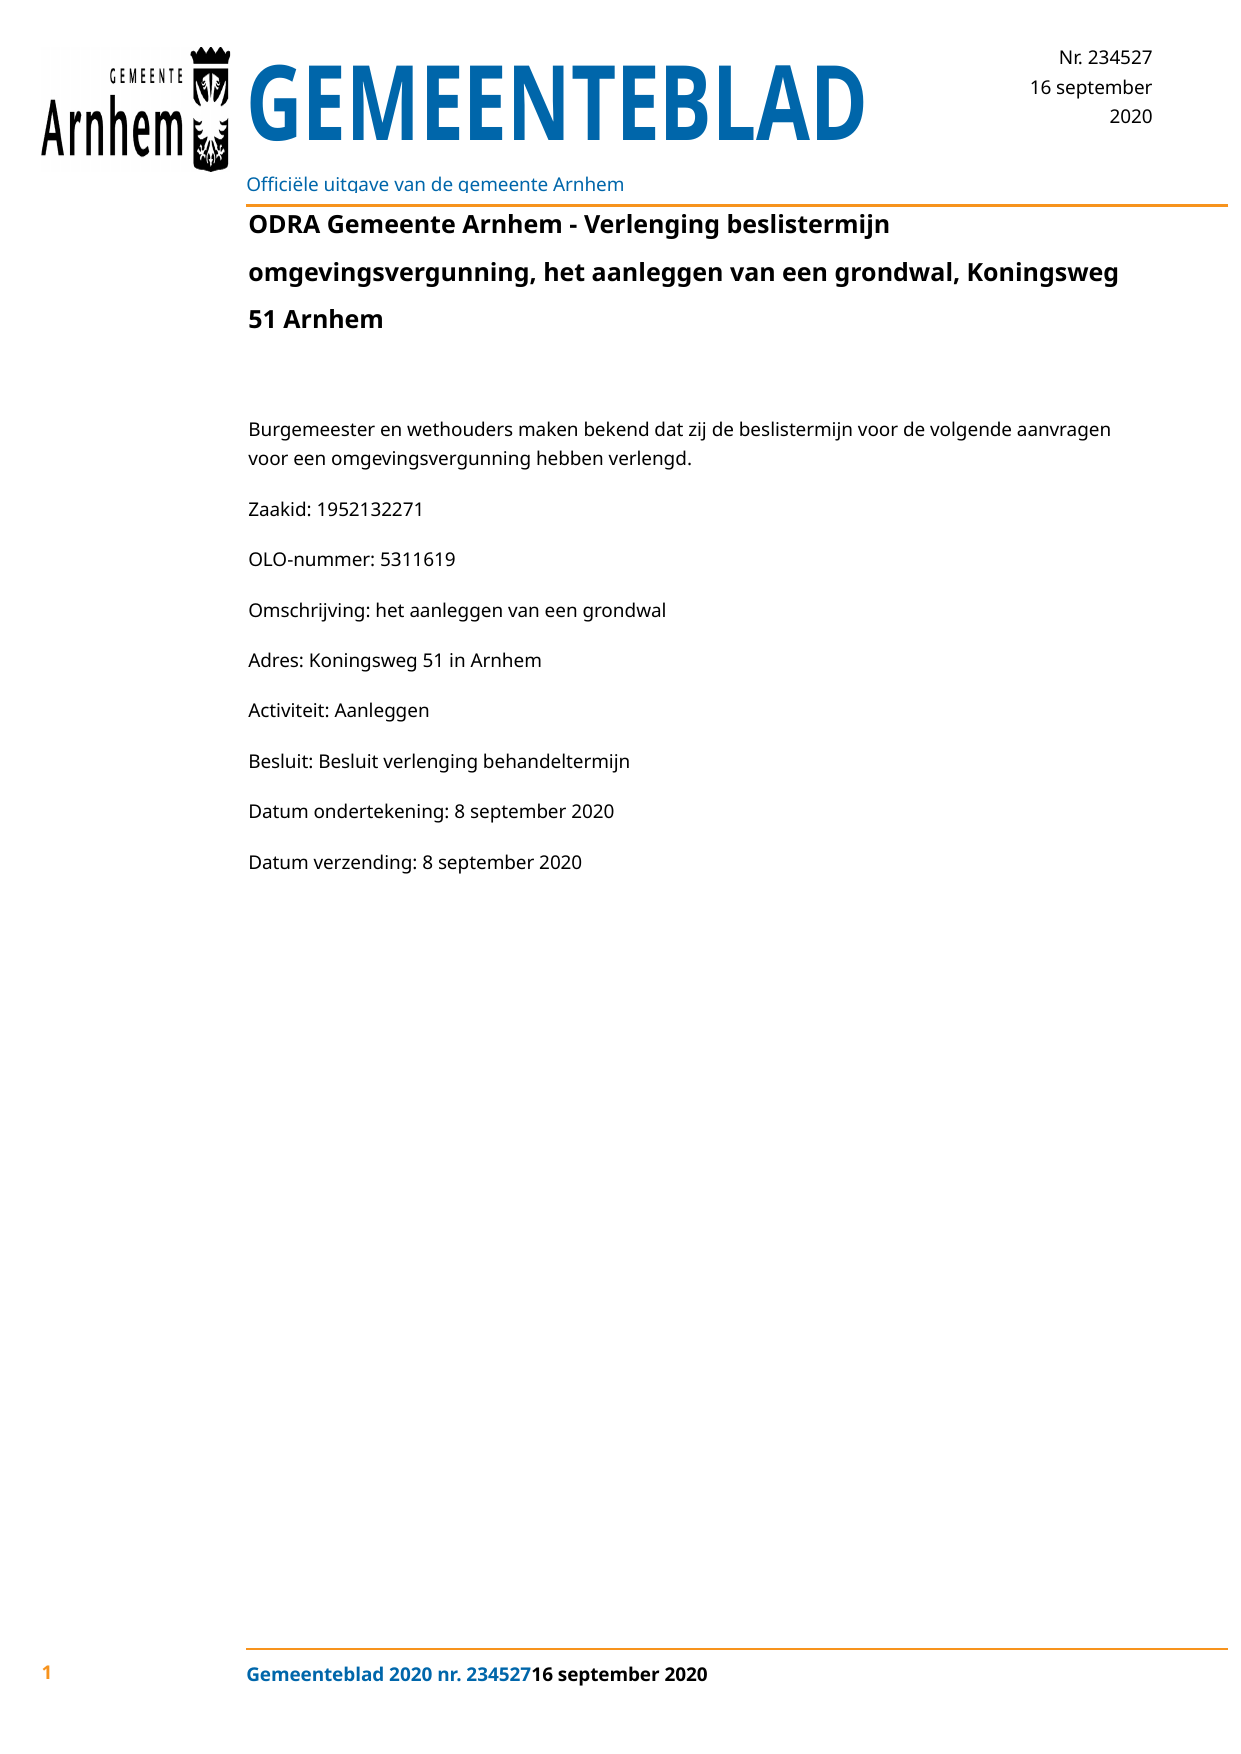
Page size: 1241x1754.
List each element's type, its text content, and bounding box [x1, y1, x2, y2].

text Burgemeester en wethouders maken bekend dat zij de beslistermijn voor de volgende aanvragen voor een omgevingsvergunning hebben verlengd. [248, 416, 1152, 471]
text Zaakid: 1952132271 [248, 496, 1152, 522]
text Activiteit: Aanleggen [248, 698, 1152, 723]
picture [41, 47, 231, 172]
text Adres: Koningsweg 51 in Arnhem [248, 647, 1152, 673]
text Omschrijving: het aanleggen van een grondwal [248, 597, 1152, 622]
text Datum ondertekening: 8 september 2020 [248, 798, 1152, 824]
text Datum verzending: 8 september 2020 [248, 849, 1152, 874]
text OLO-nummer: 5311619 [248, 546, 1152, 572]
text ODRA Gemeente Arnhem - Verlenging beslistermijn omgevingsvergunning, het aanleggen van een grondwal, Koningsweg 51 Arnhem [248, 207, 1152, 336]
text Besluit: Besluit verlenging behandeltermijn [248, 748, 1152, 774]
